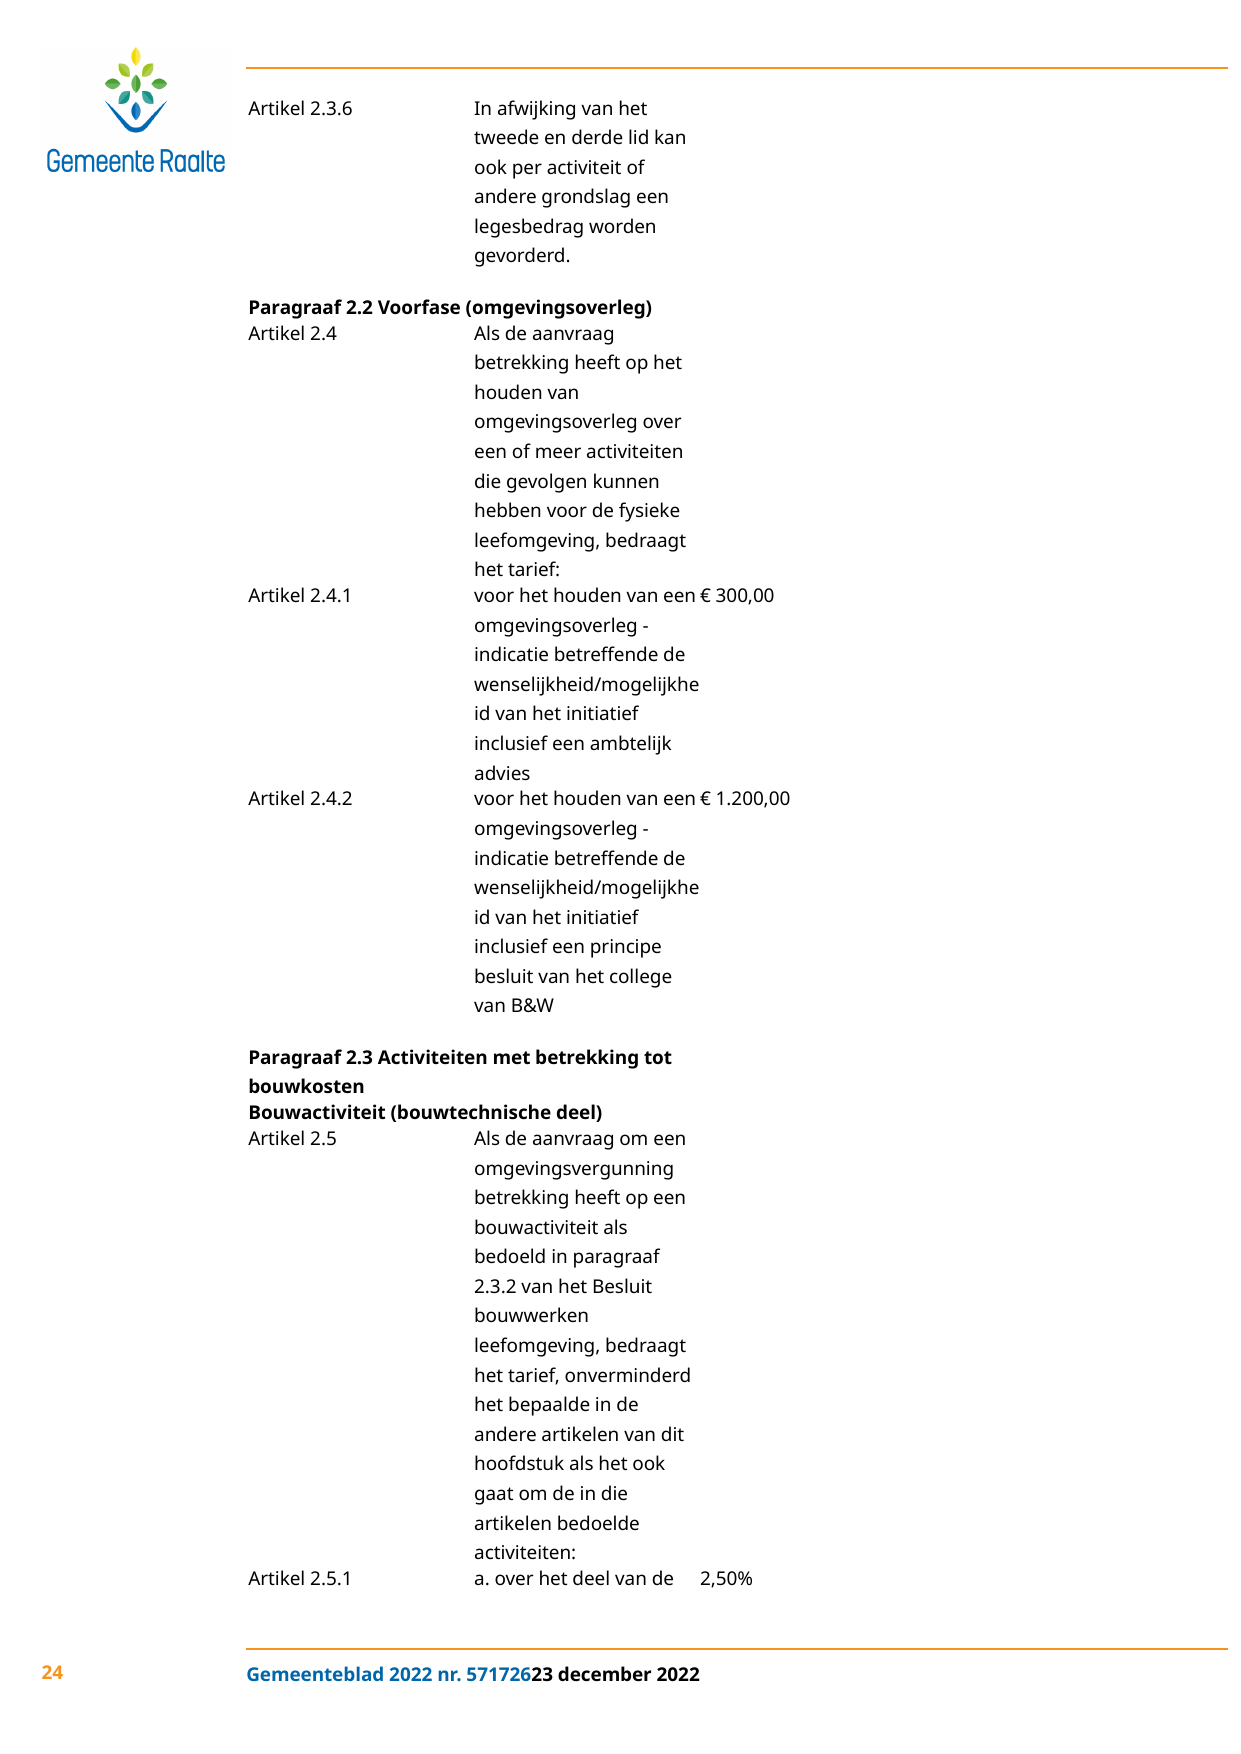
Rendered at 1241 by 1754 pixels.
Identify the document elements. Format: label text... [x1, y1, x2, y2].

table_cell voor het houden van een omgevingsoverleg - indicatie betreffende de wenselijkheid/mogelijkheid van het initiatief inclusief een ambtelijk advies [474, 582, 700, 786]
table_cell In afwijking van het tweede en derde lid kan ook per activiteit of andere grondslag een legesbedrag worden gevorderd. [474, 95, 700, 268]
table_cell [700, 1044, 926, 1099]
table_cell voor het houden van een omgevingsoverleg - indicatie betreffende de wenselijkheid/mogelijkheid van het initiatief inclusief een principe besluit van het college van B&W [474, 786, 700, 1018]
table_cell € 1.200,00 [700, 786, 926, 1018]
table_cell [700, 320, 926, 582]
picture [41, 47, 231, 172]
table_cell [700, 1125, 926, 1565]
table_cell € 300,00 [700, 582, 926, 786]
table_cell Artikel 2.5 [248, 1125, 474, 1565]
table_cell [700, 95, 926, 268]
table_cell [700, 269, 926, 294]
table_cell Als de aanvraag om een omgevingsvergunning betrekking heeft op een bouwactiviteit als bedoeld in paragraaf 2.3.2 van het Besluit bouwwerken leefomgeving, bedraagt het tarief, onverminderd het bepaalde in de andere artikelen van dit hoofdstuk als het ook gaat om de in die artikelen bedoelde activiteiten: [474, 1125, 700, 1565]
table_cell [474, 1018, 700, 1044]
table_cell Bouwactiviteit (bouwtechnische deel) [248, 1099, 700, 1125]
table_cell Artikel 2.3.6 [248, 95, 474, 268]
table_cell a. over het deel van de [474, 1565, 700, 1591]
table_cell Paragraaf 2.3 Activiteiten met betrekking tot bouwkosten [248, 1044, 700, 1099]
table_cell [700, 1099, 926, 1125]
table_cell Paragraaf 2.2 Voorfase (omgevingsoverleg) [248, 294, 700, 320]
table_cell Artikel 2.4 [248, 320, 474, 582]
table_cell Artikel 2.4.2 [248, 786, 474, 1018]
table_cell [248, 1018, 474, 1044]
table_cell 2,50% [700, 1565, 926, 1591]
table_cell [700, 1018, 926, 1044]
table_cell Artikel 2.5.1 [248, 1565, 474, 1591]
table_cell [474, 269, 700, 294]
table_cell Als de aanvraag betrekking heeft op het houden van omgevingsoverleg over een of meer activiteiten die gevolgen kunnen hebben voor de fysieke leefomgeving, bedraagt het tarief: [474, 320, 700, 582]
table_cell [700, 294, 926, 320]
table_cell Artikel 2.4.1 [248, 582, 474, 786]
table_cell [248, 269, 474, 294]
